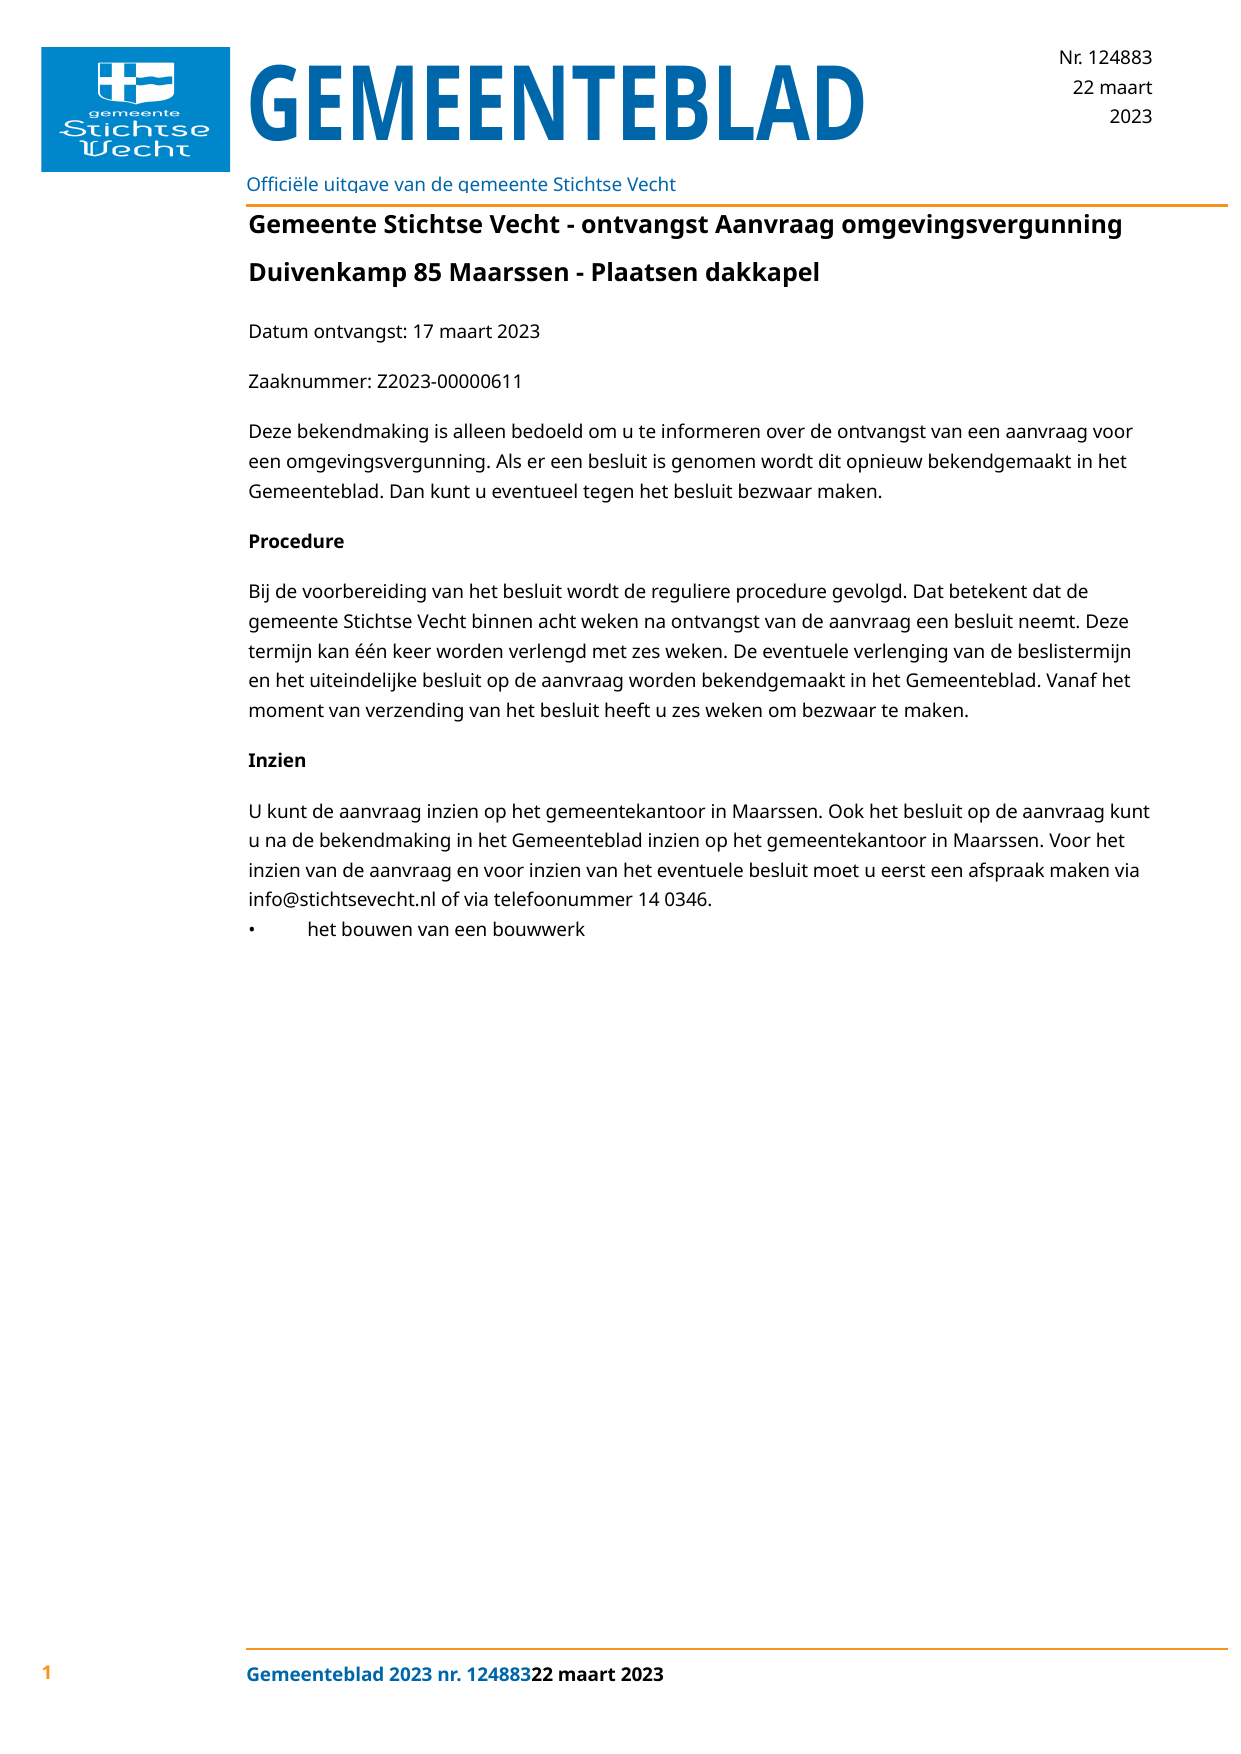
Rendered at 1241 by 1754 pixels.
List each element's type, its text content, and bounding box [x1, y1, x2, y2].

text Bij de voorbereiding van het besluit wordt de reguliere procedure gevolgd. Dat betekent dat de gemeente Stichtse Vecht binnen acht weken na ontvangst van de aanvraag een besluit neemt. Deze termijn kan één keer worden verlengd met zes weken. De eventuele verlenging van de beslistermijn en het uiteindelijke besluit op de aanvraag worden bekendgemaakt in het Gemeenteblad. Vanaf het moment van verzending van het besluit heeft u zes weken om bezwaar te maken. [248, 579, 1152, 723]
text Inzien [248, 747, 1152, 773]
text Zaaknummer: Z2023-00000611 [248, 368, 1152, 394]
list het bouwen van een bouwwerk [248, 916, 1152, 942]
text Deze bekendmaking is alleen bedoeld om u te informeren over de ontvangst van een aanvraag voor een omgevingsvergunning. Als er een besluit is genomen wordt dit opnieuw bekendgemaakt in het Gemeenteblad. Dan kunt u eventueel tegen het besluit bezwaar maken. [248, 419, 1152, 504]
text Procedure [248, 528, 1152, 554]
picture [99, 63, 135, 101]
text Datum ontvangst: 17 maart 2023 [248, 318, 1152, 344]
text Gemeente Stichtse Vecht - ontvangst Aanvraag omgevingsvergunning Duivenkamp 85 Maarssen - Plaatsen dakkapel [248, 207, 1152, 288]
picture [137, 63, 174, 103]
text U kunt de aanvraag inzien op het gemeentekantoor in Maarssen. Ook het besluit op de aanvraag kunt u na de bekendmaking in het Gemeenteblad inzien op het gemeentekantoor in Maarssen. Voor het inzien van de aanvraag en voor inzien van het eventuele besluit moet u eerst een afspraak maken via info@stichtsevecht.nl of via telefoonummer 14 0346. [248, 798, 1152, 912]
